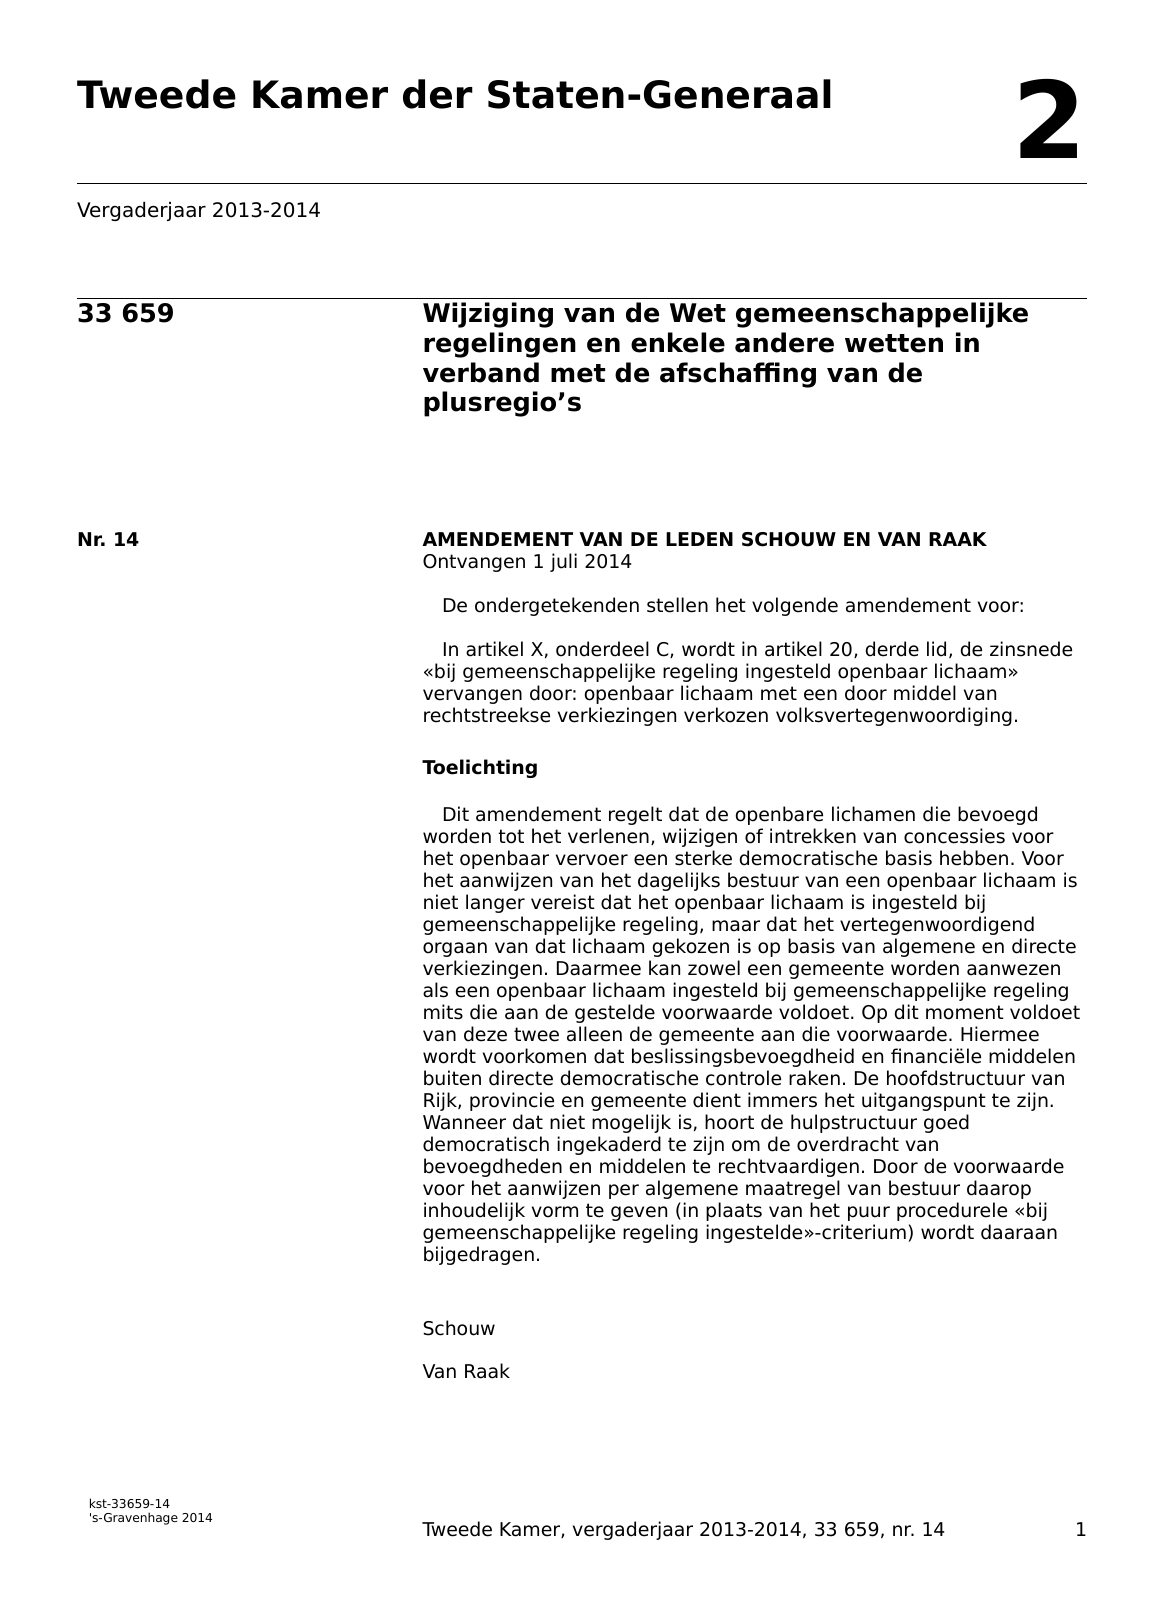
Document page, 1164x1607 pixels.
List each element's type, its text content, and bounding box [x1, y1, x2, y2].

subtitle 33 659 Wijziging van de Wet gemeenschappelijke regelingen en enkele andere wetten in verband met de afschaffing van de plusregio’s [77, 299, 1087, 418]
text De ondergetekenden stellen het volgende amendement voor: [422, 595, 1087, 617]
text Ontvangen 1 juli 2014 [422, 551, 1087, 573]
table_header 2 [886, 59, 1087, 183]
text Schouw Van Raak [422, 1296, 1087, 1383]
subtitle Nr. 14 AMENDEMENT VAN DE LEDEN SCHOUW EN VAN RAAK [77, 529, 1087, 551]
table_header Tweede Kamer der Staten-Generaal [77, 59, 886, 183]
subtitle Toelichting [422, 757, 1087, 779]
text In artikel X, onderdeel C, wordt in artikel 20, derde lid, de zinsnede «bij gemeenschappelijke regeling ingesteld openbaar lichaam» vervangen door: openbaar lichaam met een door middel van rechtstreekse verkiezingen verkozen volksvertegenwoordiging. [422, 639, 1087, 727]
table_cell Vergaderjaar 2013-2014 [77, 184, 1087, 298]
text 's-Gravenhage 2014 [88, 1511, 323, 1525]
text kst-33659-14 [88, 1497, 323, 1511]
text Dit amendement regelt dat de openbare lichamen die bevoegd worden tot het verlenen, wijzigen of intrekken van concessies voor het openbaar vervoer een sterke democratische basis hebben. Voor het aanwijzen van het dagelijks bestuur van een openbaar lichaam is niet langer vereist dat het openbaar lichaam is ingesteld bij gemeenschappelijke regeling, maar dat het vertegenwoordigend orgaan van dat lichaam gekozen is op basis van algemene en directe verkiezingen. Daarmee kan zowel een gemeente worden aanwezen als een openbaar lichaam ingesteld bij gemeenschappelijke regeling mits die aan de gestelde voorwaarde voldoet. Op dit moment voldoet van deze twee alleen de gemeente aan die voorwaarde. Hiermee wordt voorkomen dat beslissingsbevoegdheid en financiële middelen buiten directe democratische controle raken. De hoofdstructuur van Rijk, provincie en gemeente dient immers het uitgangspunt te zijn. Wanneer dat niet mogelijk is, hoort de hulpstructuur goed democratisch ingekaderd te zijn om de overdracht van bevoegdheden en middelen te rechtvaardigen. Door de voorwaarde voor het aanwijzen per algemene maatregel van bestuur daarop inhoudelijk vorm te geven (in plaats van het puur procedurele «bij gemeenschappelijke regeling ingestelde»-criterium) wordt daaraan bijgedragen. [422, 804, 1087, 1266]
